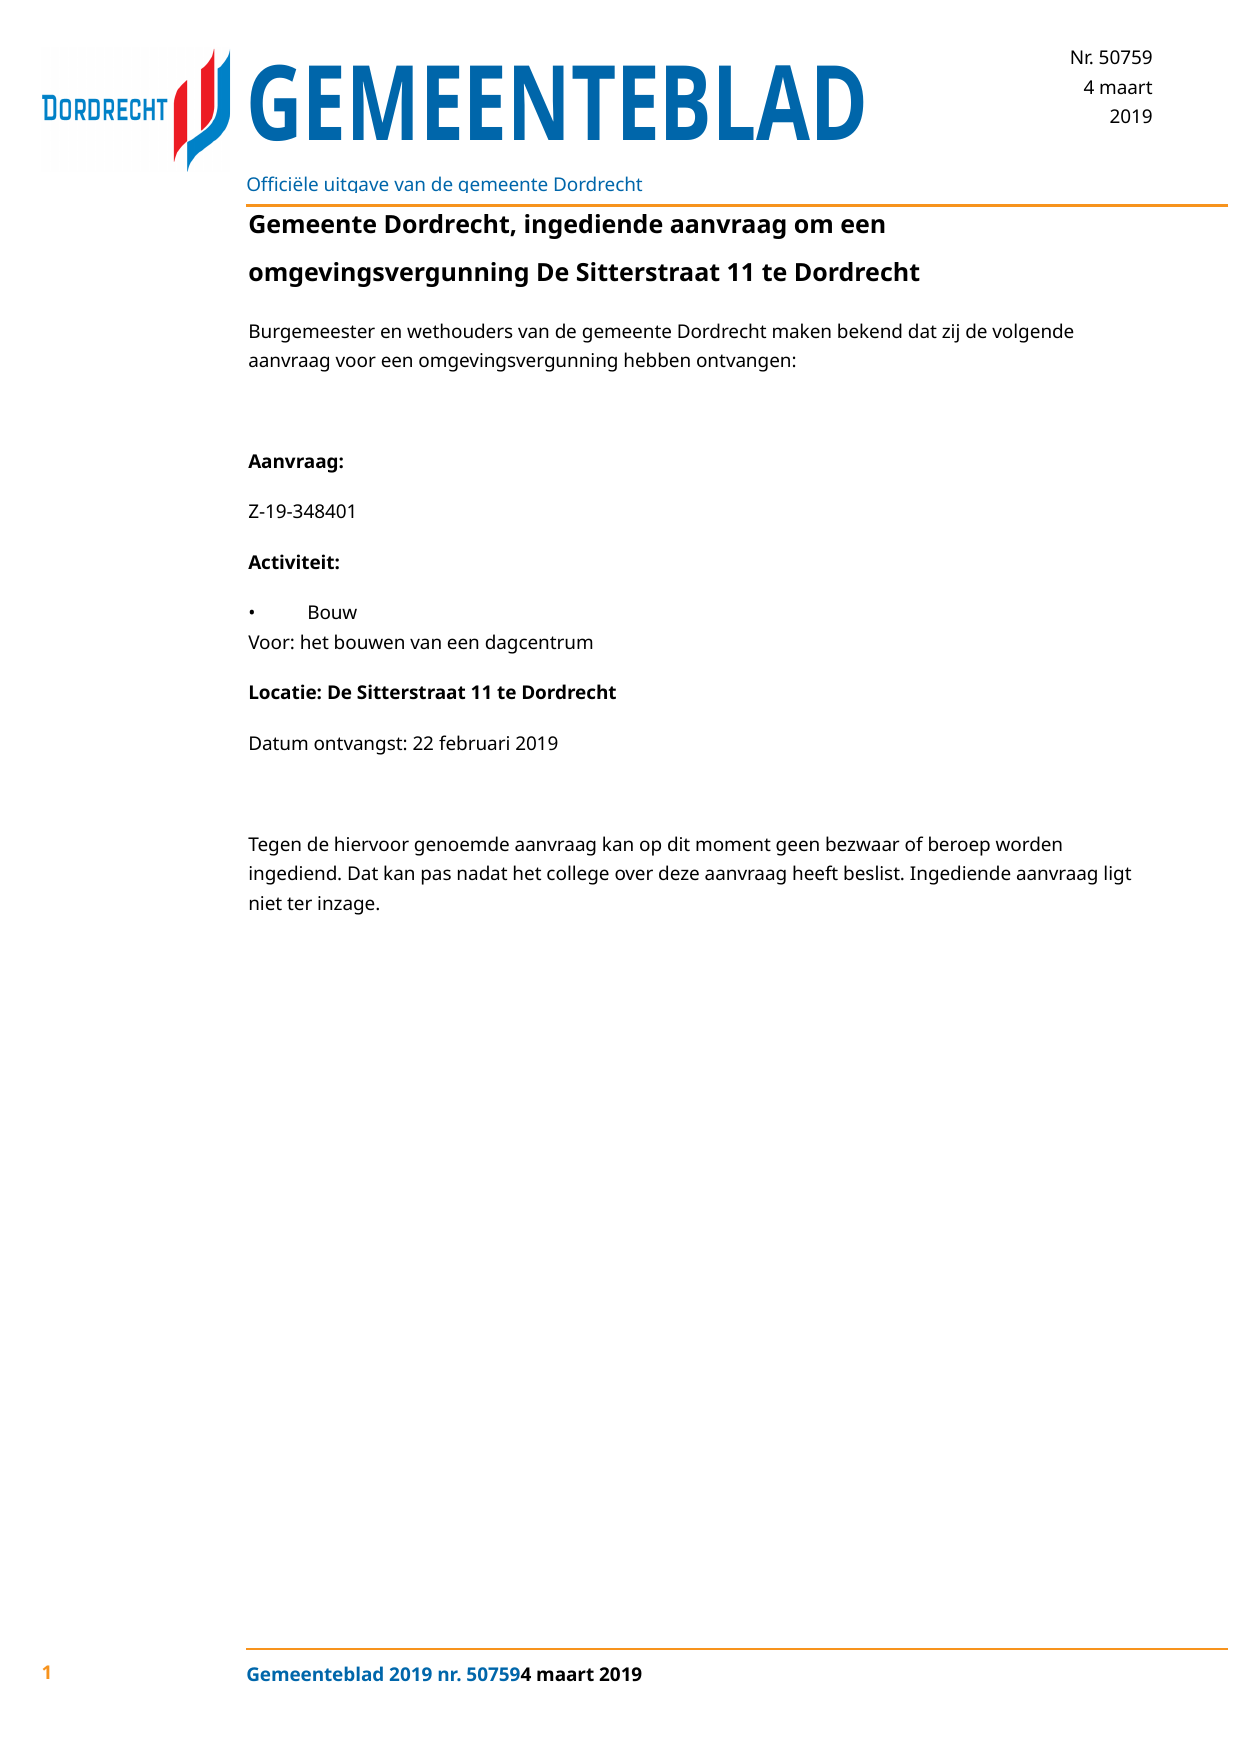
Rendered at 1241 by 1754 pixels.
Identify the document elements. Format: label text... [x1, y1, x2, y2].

text Aanvraag: [248, 448, 1152, 474]
list Bouw [248, 599, 1152, 625]
text Voor: het bouwen van een dagcentrum [248, 629, 1152, 655]
text Datum ontvangst: 22 februari 2019 [248, 730, 1152, 756]
text Locatie: De Sitterstraat 11 te Dordrecht [248, 679, 1152, 705]
picture [41, 47, 231, 172]
text Tegen de hiervoor genoemde aanvraag kan op dit moment geen bezwaar of beroep worden ingediend. Dat kan pas nadat het college over deze aanvraag heeft beslist. Ingediende aanvraag ligt niet ter inzage. [248, 831, 1152, 916]
text Burgemeester en wethouders van de gemeente Dordrecht maken bekend dat zij de volgende aanvraag voor een omgevingsvergunning hebben ontvangen: [248, 318, 1152, 373]
text Activiteit: [248, 549, 1152, 575]
text Z-19-348401 [248, 499, 1152, 524]
text Gemeente Dordrecht, ingediende aanvraag om een omgevingsvergunning De Sitterstraat 11 te Dordrecht [248, 207, 1152, 288]
